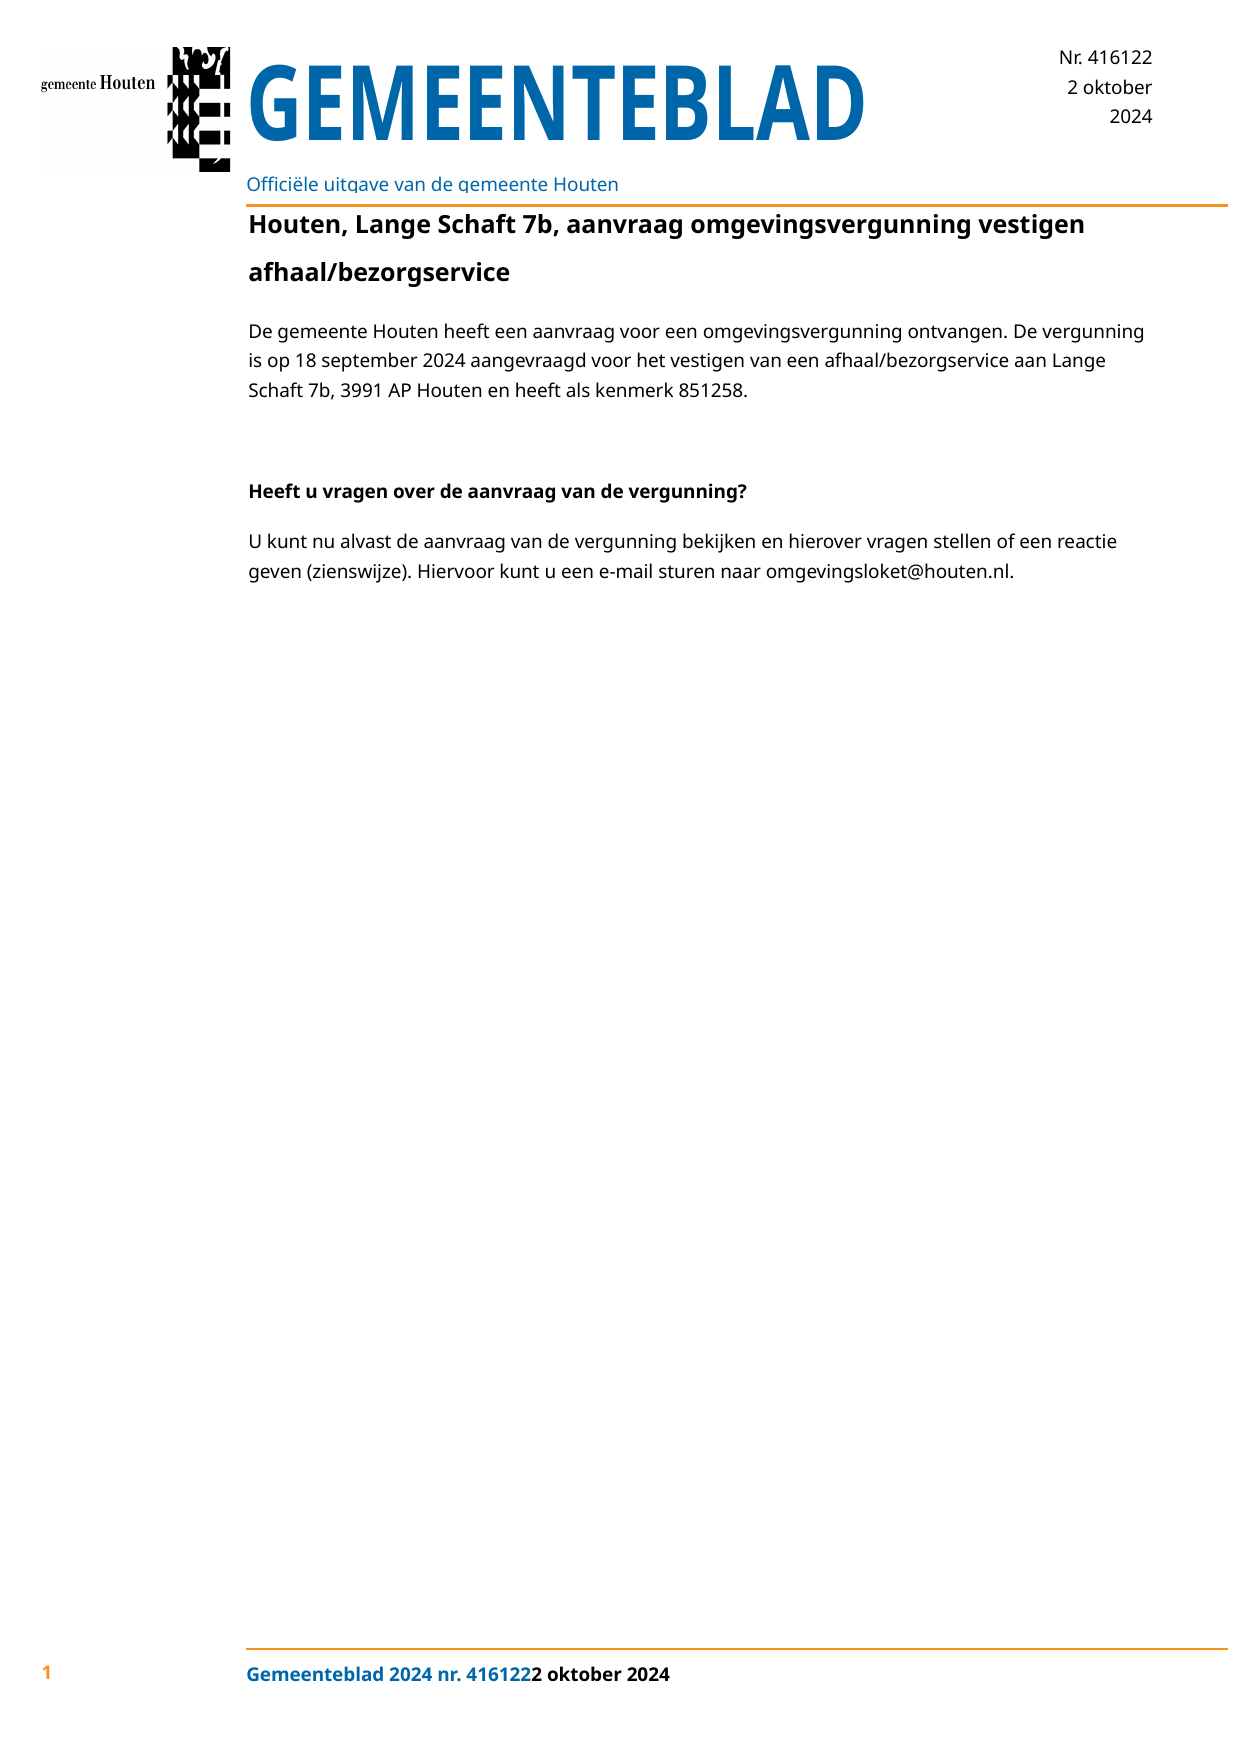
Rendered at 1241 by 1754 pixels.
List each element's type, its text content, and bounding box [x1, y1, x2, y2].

picture [41, 47, 231, 172]
text U kunt nu alvast de aanvraag van de vergunning bekijken en hierover vragen stellen of een reactie geven (zienswijze). Hiervoor kunt u een e-mail sturen naar omgevingsloket@houten.nl. [248, 528, 1152, 584]
text De gemeente Houten heeft een aanvraag voor een omgevingsvergunning ontvangen. De vergunning is op 18 september 2024 aangevraagd voor het vestigen van een afhaal/bezorgservice aan Lange Schaft 7b, 3991 AP Houten en heeft als kenmerk 851258. [248, 318, 1152, 403]
text Houten, Lange Schaft 7b, aanvraag omgevingsvergunning vestigen afhaal/bezorgservice [248, 207, 1152, 288]
text Heeft u vragen over de aanvraag van de vergunning? [248, 478, 1152, 504]
